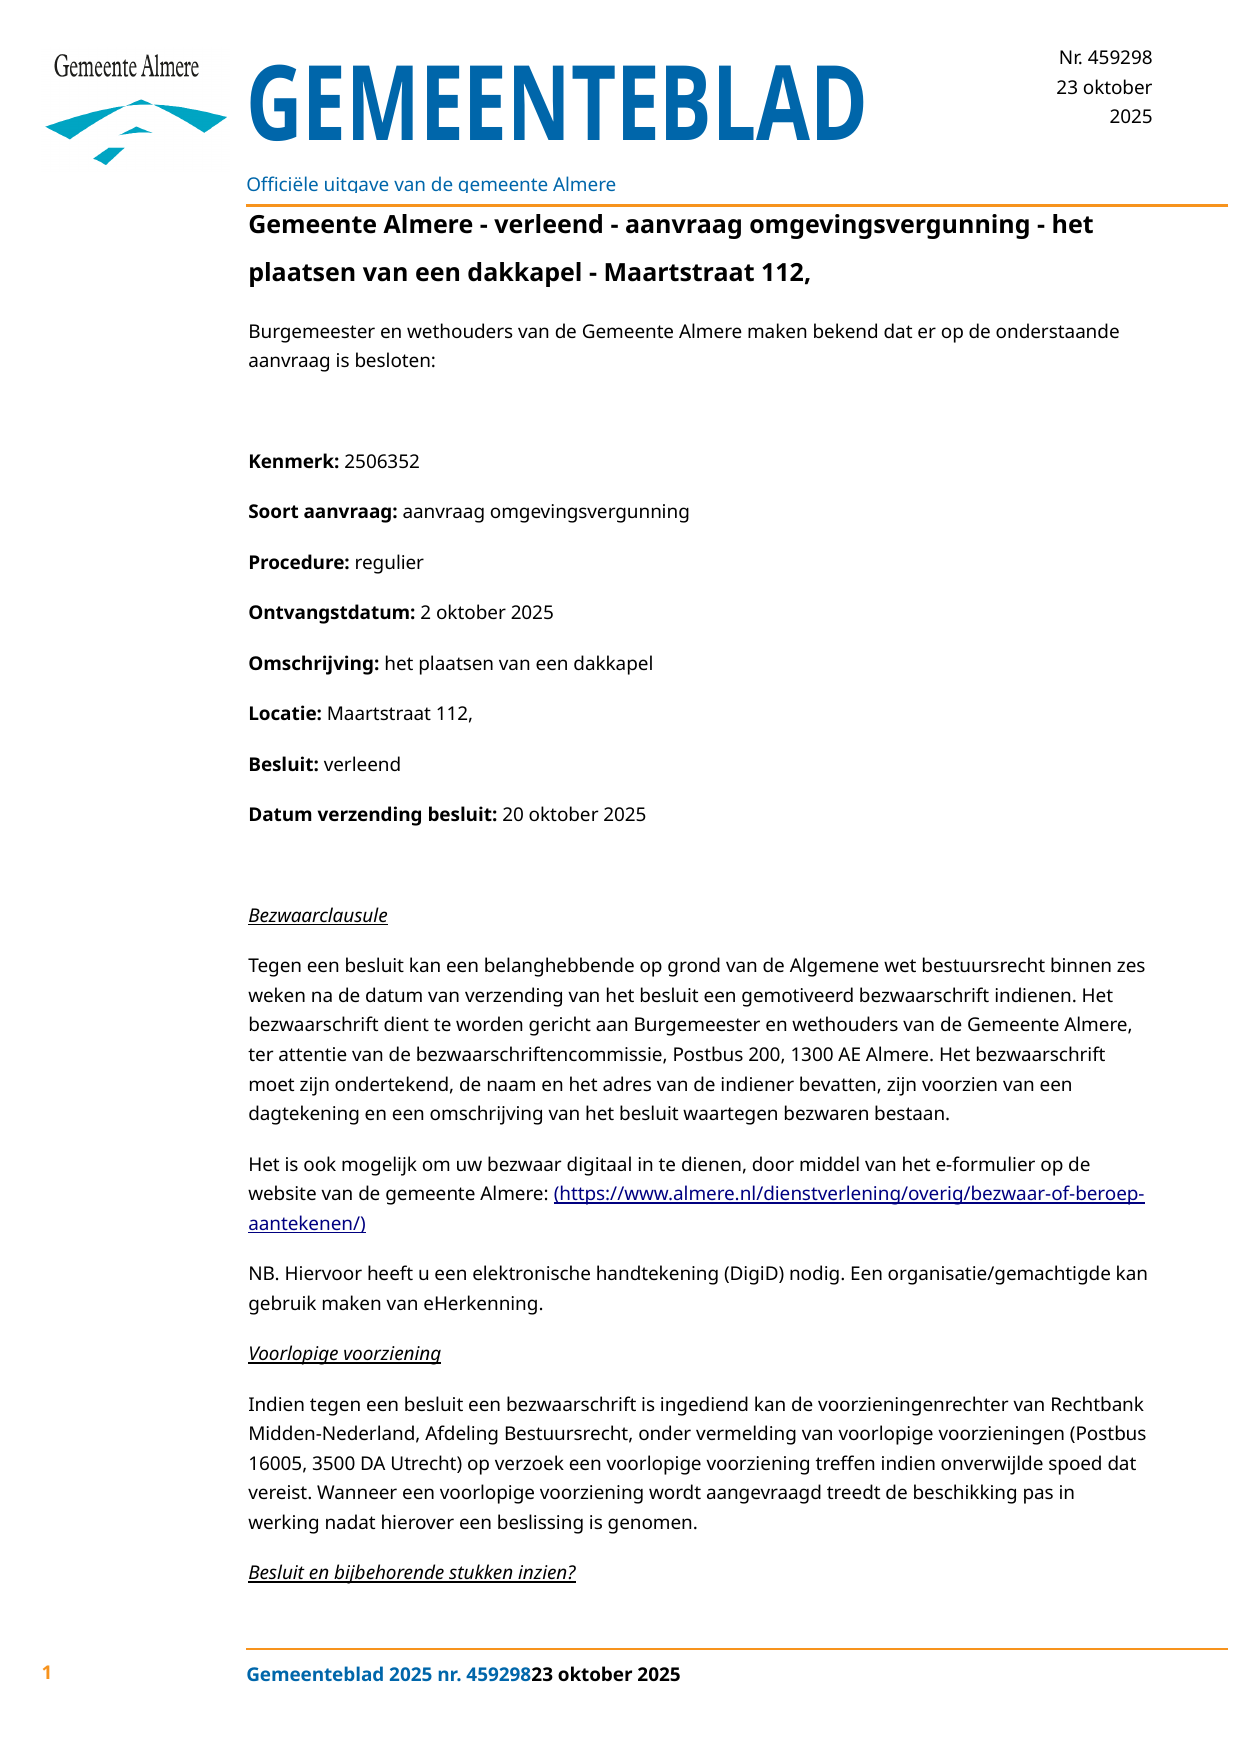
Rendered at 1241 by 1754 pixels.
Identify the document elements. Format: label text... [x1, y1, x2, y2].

picture [41, 47, 231, 172]
text Kenmerk: 2506352 [248, 448, 1152, 474]
text NB. Hiervoor heeft u een elektronische handtekening (DigiD) nodig. Een organisatie/gemachtigde kan gebruik maken van eHerkenning. [248, 1260, 1152, 1316]
text Voorlopige voorziening [248, 1340, 1152, 1366]
text Besluit en bijbehorende stukken inzien? [248, 1559, 1152, 1585]
text Gemeente Almere - verleend - aanvraag omgevingsvergunning - het plaatsen van een dakkapel - Maartstraat 112, [248, 207, 1152, 288]
text Soort aanvraag: aanvraag omgevingsvergunning [248, 499, 1152, 524]
text Besluit: verleend [248, 751, 1152, 777]
text Het is ook mogelijk om uw bezwaar digitaal in te dienen, door middel van het e-formulier op de website van de gemeente Almere: (https://www.almere.nl/dienstverlening/overig/bezwaar-of-beroep-aantekenen/) [248, 1151, 1152, 1236]
text Ontvangstdatum: 2 oktober 2025 [248, 599, 1152, 625]
text Locatie: Maartstraat 112, [248, 700, 1152, 726]
text Datum verzending besluit: 20 oktober 2025 [248, 801, 1152, 827]
text Procedure: regulier [248, 549, 1152, 575]
text Indien tegen een besluit een bezwaarschrift is ingediend kan de voorzieningenrechter van Rechtbank Midden-Nederland, Afdeling Bestuursrecht, onder vermelding van voorlopige voorzieningen (Postbus 16005, 3500 DA Utrecht) op verzoek een voorlopige voorziening treffen indien onverwijlde spoed dat vereist. Wanneer een voorlopige voorziening wordt aangevraagd treedt de beschikking pas in werking nadat hierover een beslissing is genomen. [248, 1391, 1152, 1535]
text Omschrijving: het plaatsen van een dakkapel [248, 650, 1152, 676]
text Burgemeester en wethouders van de Gemeente Almere maken bekend dat er op de onderstaande aanvraag is besloten: [248, 318, 1152, 373]
text Bezwaarclausule [248, 902, 1152, 928]
text Tegen een besluit kan een belanghebbende op grond van de Algemene wet bestuursrecht binnen zes weken na de datum van verzending van het besluit een gemotiveerd bezwaarschrift indienen. Het bezwaarschrift dient te worden gericht aan Burgemeester en wethouders van de Gemeente Almere, ter attentie van de bezwaarschriftencommissie, Postbus 200, 1300 AE Almere. Het bezwaarschrift moet zijn ondertekend, de naam en het adres van de indiener bevatten, zijn voorzien van een dagtekening en een omschrijving van het besluit waartegen bezwaren bestaan. [248, 952, 1152, 1126]
